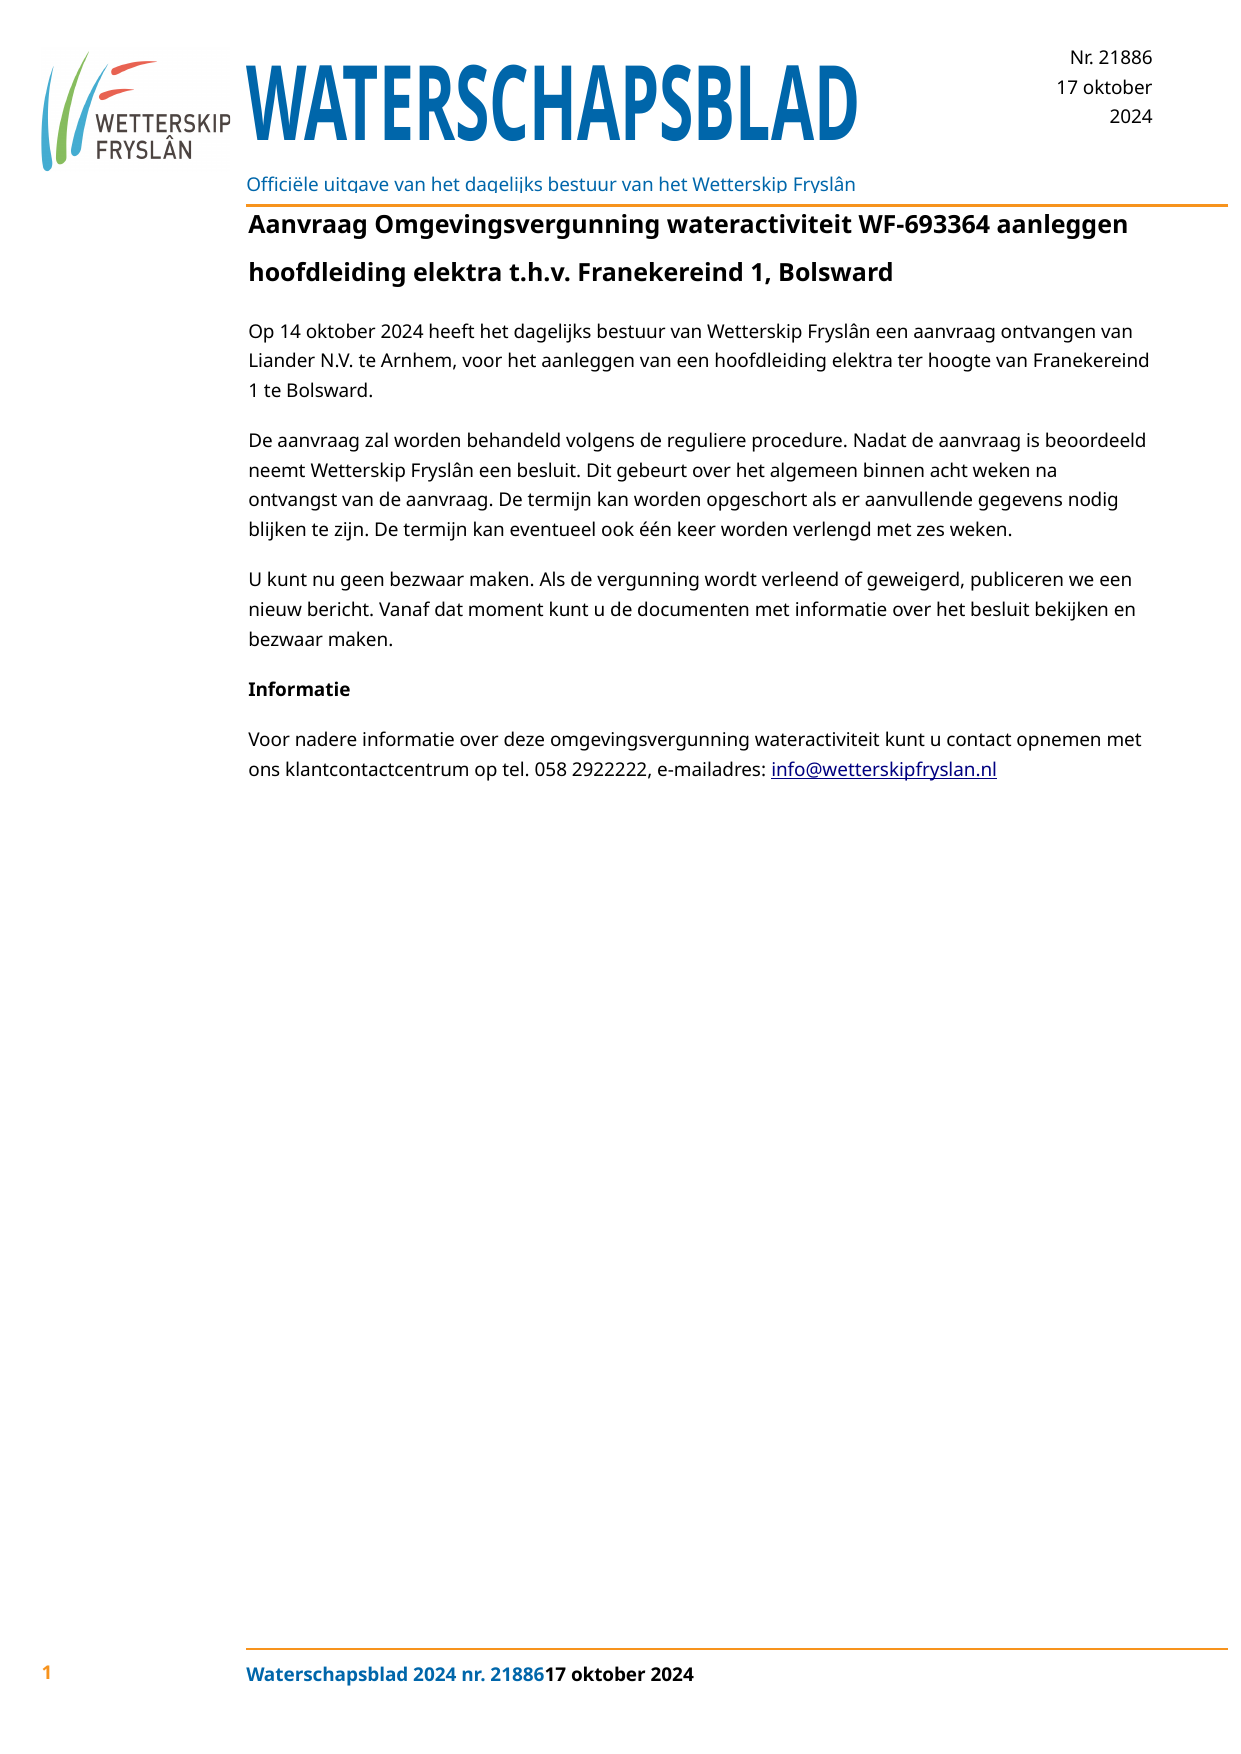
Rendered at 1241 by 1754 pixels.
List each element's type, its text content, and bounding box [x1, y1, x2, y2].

text Voor nadere informatie over deze omgevingsvergunning wateractiviteit kunt u contact opnemen met ons klantcontactcentrum op tel. 058 2922222, e-mailadres: info@wetterskipfryslan.nl [248, 727, 1152, 782]
text Aanvraag Omgevingsvergunning wateractiviteit WF-693364 aanleggen hoofdleiding elektra t.h.v. Franekereind 1, Bolsward [248, 207, 1152, 288]
text Op 14 oktober 2024 heeft het dagelijks bestuur van Wetterskip Fryslân een aanvraag ontvangen van Liander N.V. te Arnhem, voor het aanleggen van een hoofdleiding elektra ter hoogte van Franekereind 1 te Bolsward. [248, 318, 1152, 403]
text Informatie [248, 676, 1152, 702]
text De aanvraag zal worden behandeld volgens de reguliere procedure. Nadat de aanvraag is beoordeeld neemt Wetterskip Fryslân een besluit. Dit gebeurt over het algemeen binnen acht weken na ontvangst van de aanvraag. De termijn kan worden opgeschort als er aanvullende gegevens nodig blijken te zijn. De termijn kan eventueel ook één keer worden verlengd met zes weken. [248, 427, 1152, 542]
text U kunt nu geen bezwaar maken. Als de vergunning wordt verleend of geweigerd, publiceren we een nieuw bericht. Vanaf dat moment kunt u de documenten met informatie over het besluit bekijken en bezwaar maken. [248, 567, 1152, 652]
picture [41, 47, 231, 172]
